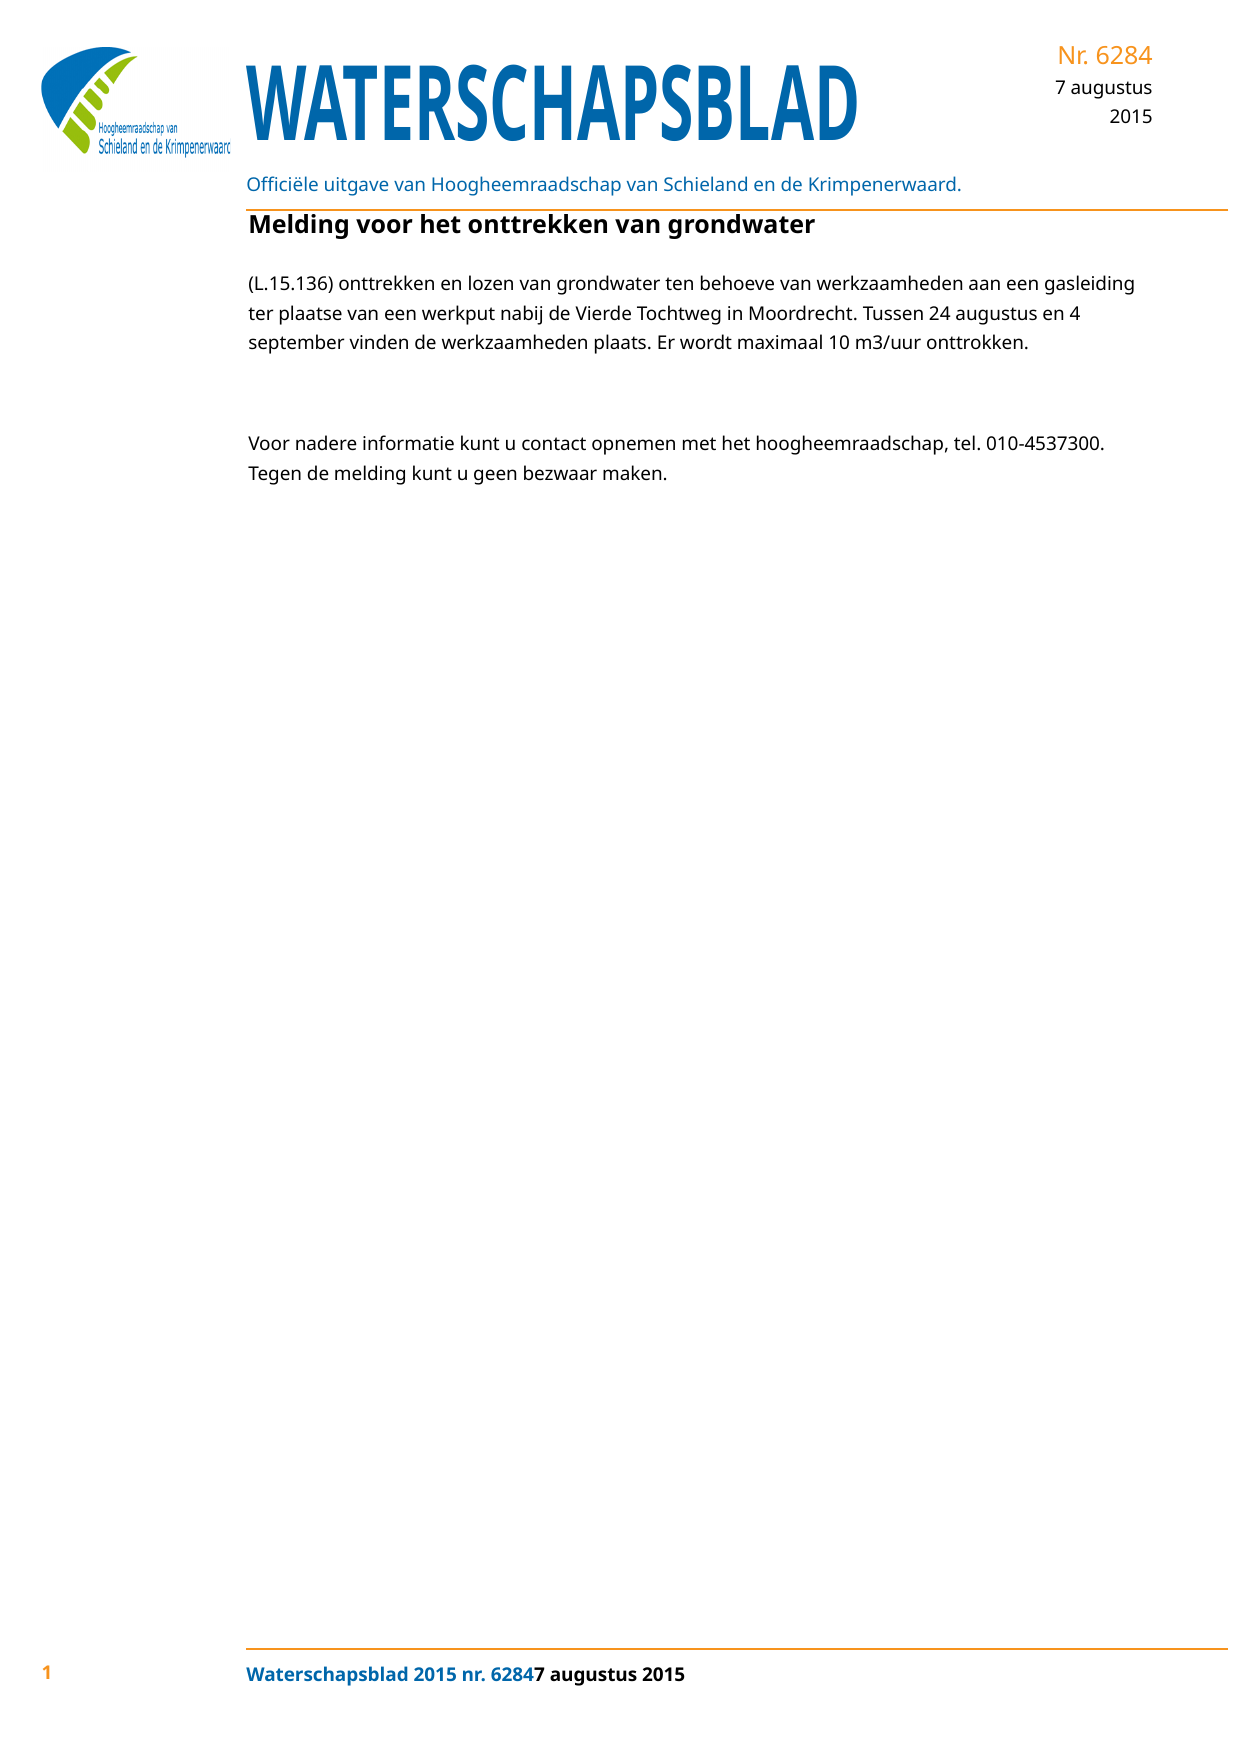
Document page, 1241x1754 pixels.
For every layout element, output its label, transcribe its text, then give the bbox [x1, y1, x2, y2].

text Voor nadere informatie kunt u contact opnemen met het hoogheemraadschap, tel. 010-4537300. Tegen de melding kunt u geen bezwaar maken. [248, 430, 1152, 486]
text Melding voor het onttrekken van grondwater [248, 211, 1152, 241]
picture [41, 47, 231, 172]
text (L.15.136) onttrekken en lozen van grondwater ten behoeve van werkzaamheden aan een gasleiding ter plaatse van een werkput nabij de Vierde Tochtweg in Moordrecht. Tussen 24 augustus en 4 september vinden de werkzaamheden plaats. Er wordt maximaal 10 m3/uur onttrokken. [248, 270, 1152, 355]
